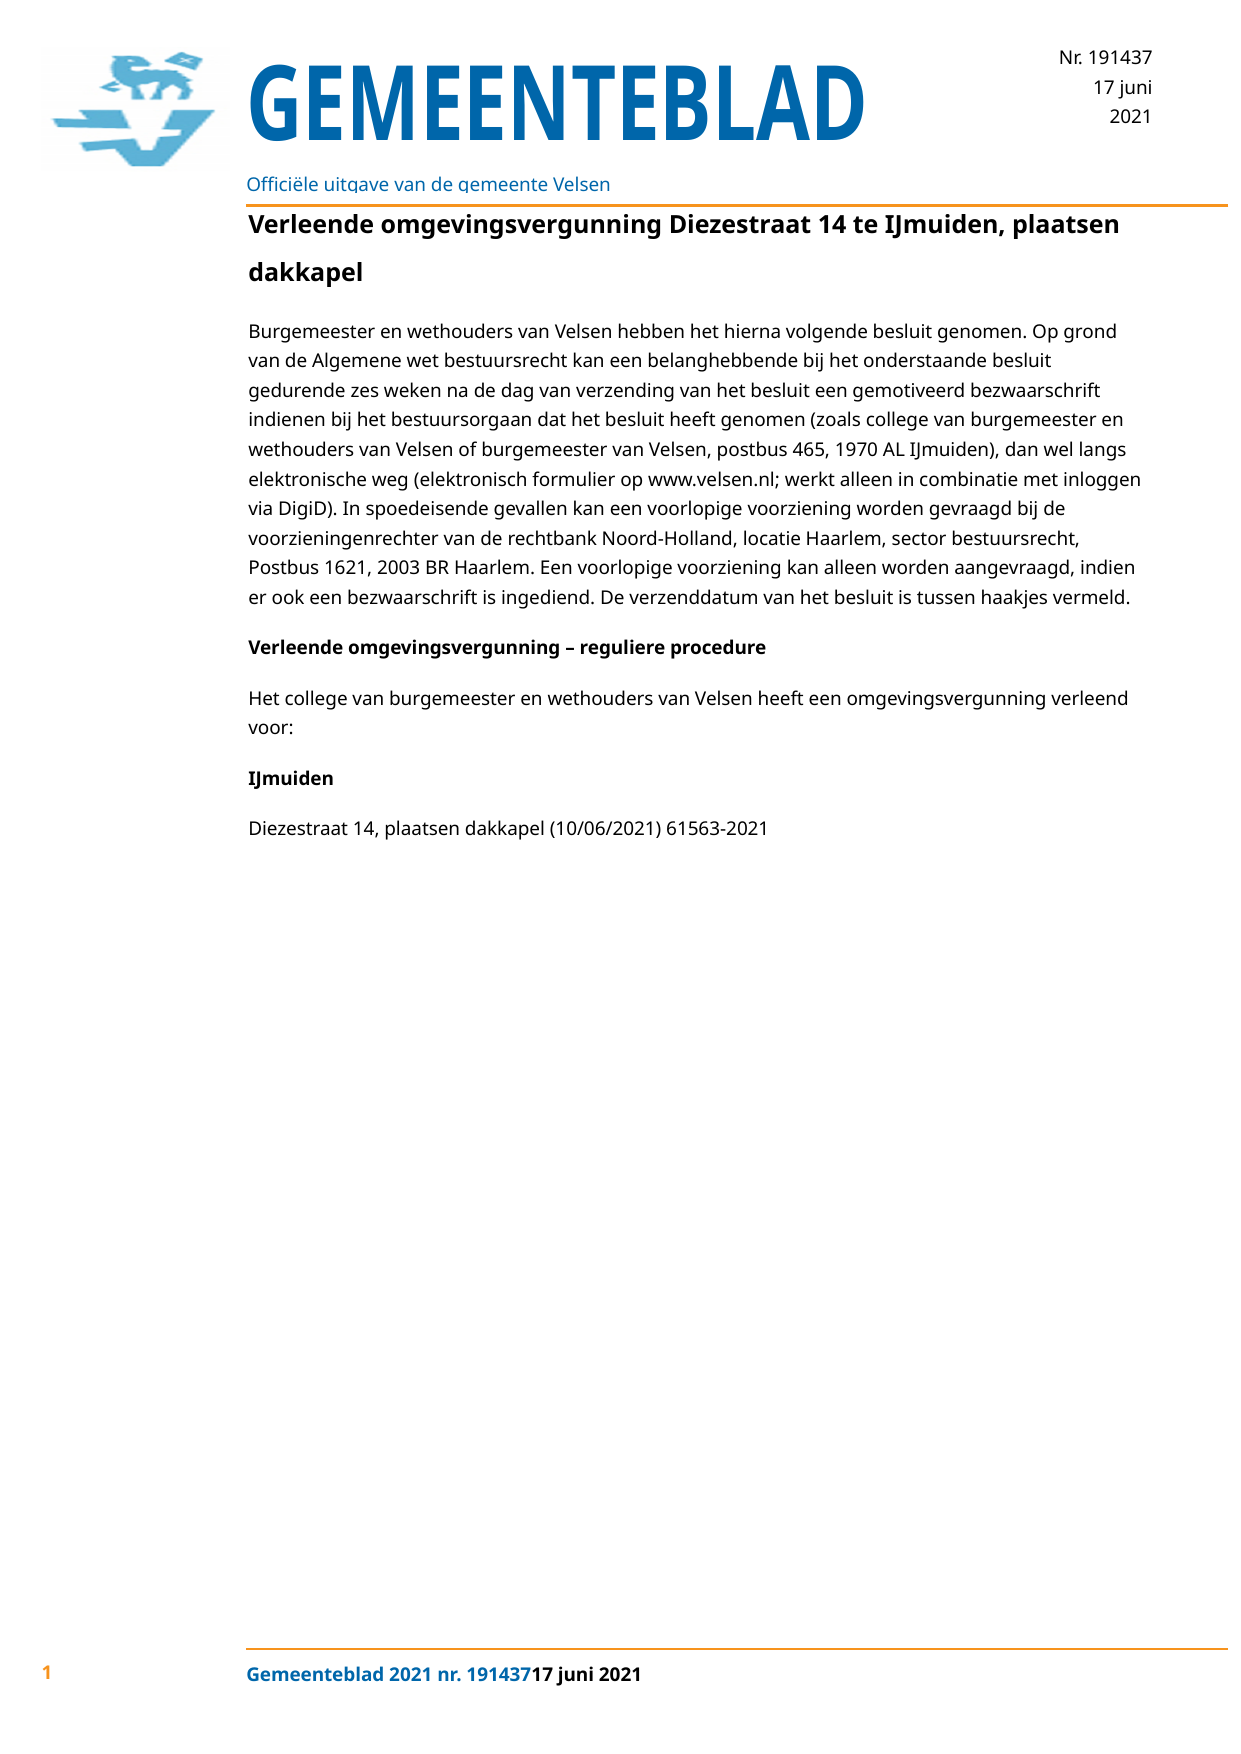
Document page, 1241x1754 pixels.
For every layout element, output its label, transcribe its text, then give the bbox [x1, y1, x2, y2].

picture [41, 47, 231, 172]
text IJmuiden [248, 765, 1152, 791]
text Het college van burgemeester en wethouders van Velsen heeft een omgevingsvergunning verleend voor: [248, 685, 1152, 740]
text Diezestraat 14, plaatsen dakkapel (10/06/2021) 61563-2021 [248, 815, 1152, 841]
text Verleende omgevingsvergunning Diezestraat 14 te IJmuiden, plaatsen dakkapel [248, 207, 1152, 288]
text Burgemeester en wethouders van Velsen hebben het hierna volgende besluit genomen. Op grond van de Algemene wet bestuursrecht kan een belanghebbende bij het onderstaande besluit gedurende zes weken na de dag van verzending van het besluit een gemotiveerd bezwaarschrift indienen bij het bestuursorgaan dat het besluit heeft genomen (zoals college van burgemeester en wethouders van Velsen of burgemeester van Velsen, postbus 465, 1970 AL IJmuiden), dan wel langs elektronische weg (elektronisch formulier op www.velsen.nl; werkt alleen in combinatie met inloggen via DigiD). In spoedeisende gevallen kan een voorlopige voorziening worden gevraagd bij de voorzieningenrechter van de rechtbank Noord-Holland, locatie Haarlem, sector bestuursrecht, Postbus 1621, 2003 BR Haarlem. Een voorlopige voorziening kan alleen worden aangevraagd, indien er ook een bezwaarschrift is ingediend. De verzenddatum van het besluit is tussen haakjes vermeld. [248, 318, 1152, 610]
text Verleende omgevingsvergunning – reguliere procedure [248, 634, 1152, 660]
